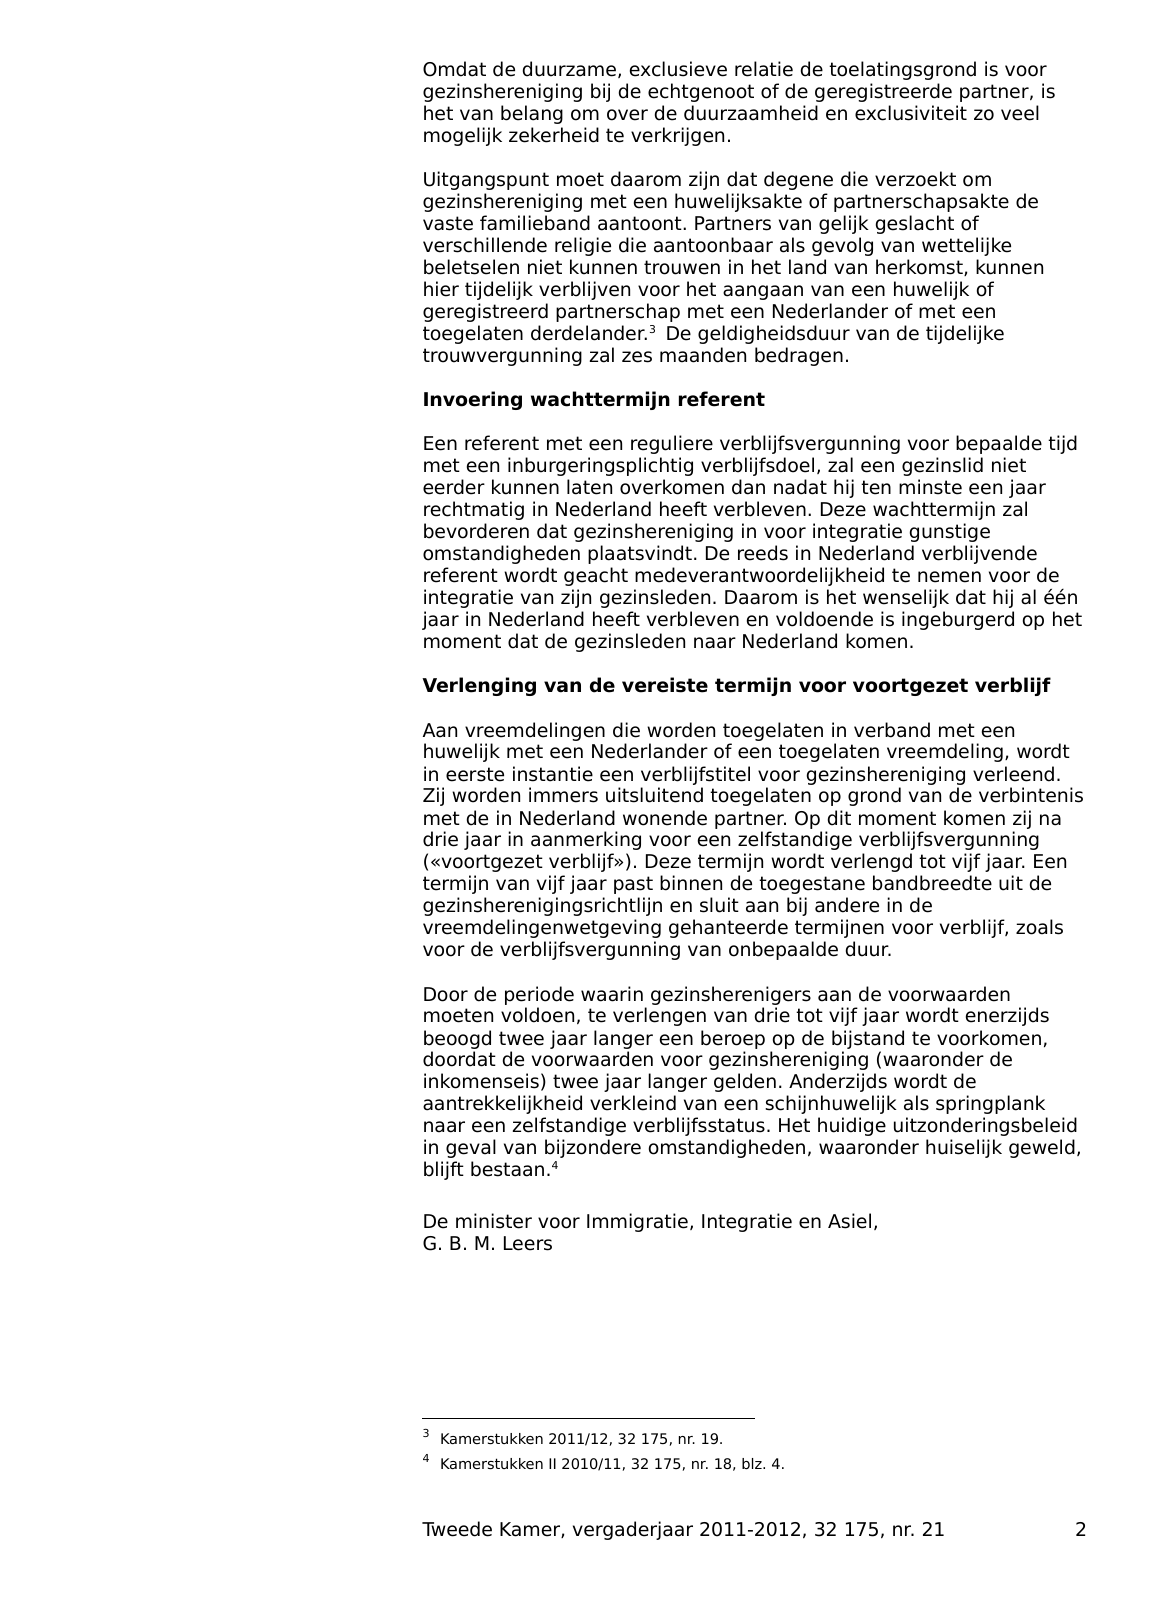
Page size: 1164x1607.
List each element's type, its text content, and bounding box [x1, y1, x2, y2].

text Door de periode waarin gezinsherenigers aan de voorwaarden moeten voldoen, te verlengen van drie tot vijf jaar wordt enerzijds beoogd twee jaar langer een beroep op de bijstand te voorkomen, doordat de voorwaarden voor gezinshereniging (waaronder de inkomenseis) twee jaar langer gelden. Anderzijds wordt de aantrekkelijkheid verkleind van een schijnhuwelijk als springplank naar een zelfstandige verblijfsstatus. Het huidige uitzonderingsbeleid in geval van bijzondere omstandigheden, waaronder huiselijk geweld, blijft bestaan. [422, 983, 1087, 1181]
text Aan vreemdelingen die worden toegelaten in verband met een huwelijk met een Nederlander of een toegelaten vreemdeling, wordt in eerste instantie een verblijfstitel voor gezinshereniging verleend. Zij worden immers uitsluitend toegelaten op grond van de verbintenis met de in Nederland wonende partner. Op dit moment komen zij na drie jaar in aanmerking voor een zelfstandige verblijfsvergunning («voortgezet verblijf»). Deze termijn wordt verlengd tot vijf jaar. Een termijn van vijf jaar past binnen de toegestane bandbreedte uit de gezinsherenigingsrichtlijn en sluit aan bij andere in de vreemdelingenwetgeving gehanteerde termijnen voor verblijf, zoals voor de verblijfsvergunning van onbepaalde duur. [422, 719, 1087, 961]
text Uitgangspunt moet daarom zijn dat degene die verzoekt om gezinshereniging met een huwelijksakte of partnerschapsakte de vaste familieband aantoont. Partners van gelijk geslacht of verschillende religie die aantoonbaar als gevolg van wettelijke beletselen niet kunnen trouwen in het land van herkomst, kunnen hier tijdelijk verblijven voor het aangaan van een huwelijk of geregistreerd partnerschap met een Nederlander of met een toegelaten derdelander. De geldigheidsduur van de tijdelijke trouwvergunning zal zes maanden bedragen. [422, 169, 1087, 367]
text Een referent met een reguliere verblijfsvergunning voor bepaalde tijd met een inburgeringsplichtig verblijfsdoel, zal een gezinslid niet eerder kunnen laten overkomen dan nadat hij ten minste een jaar rechtmatig in Nederland heeft verbleven. Deze wachttermijn zal bevorderen dat gezinshereniging in voor integratie gunstige omstandigheden plaatsvindt. De reeds in Nederland verblijvende referent wordt geacht medeverantwoordelijkheid te nemen voor de integratie van zijn gezinsleden. Daarom is het wenselijk dat hij al één jaar in Nederland heeft verbleven en voldoende is ingeburgerd op het moment dat de gezinsleden naar Nederland komen. [422, 433, 1087, 653]
subtitle Invoering wachttermijn referent [422, 389, 1087, 411]
text Kamerstukken 2011/12, 32 175, nr. 19. [422, 1427, 1087, 1449]
text Omdat de duurzame, exclusieve relatie de toelatingsgrond is voor gezinshereniging bij de echtgenoot of de geregistreerde partner, is het van belang om over de duurzaamheid en exclusiviteit zo veel mogelijk zekerheid te verkrijgen. [422, 59, 1087, 147]
text Kamerstukken II 2010/11, 32 175, nr. 18, blz. 4. [422, 1452, 1087, 1474]
subtitle Verlenging van de vereiste termijn voor voortgezet verblijf [422, 675, 1087, 697]
text De minister voor Immigratie, Integratie en Asiel, G. B. M. Leers [422, 1211, 1087, 1255]
